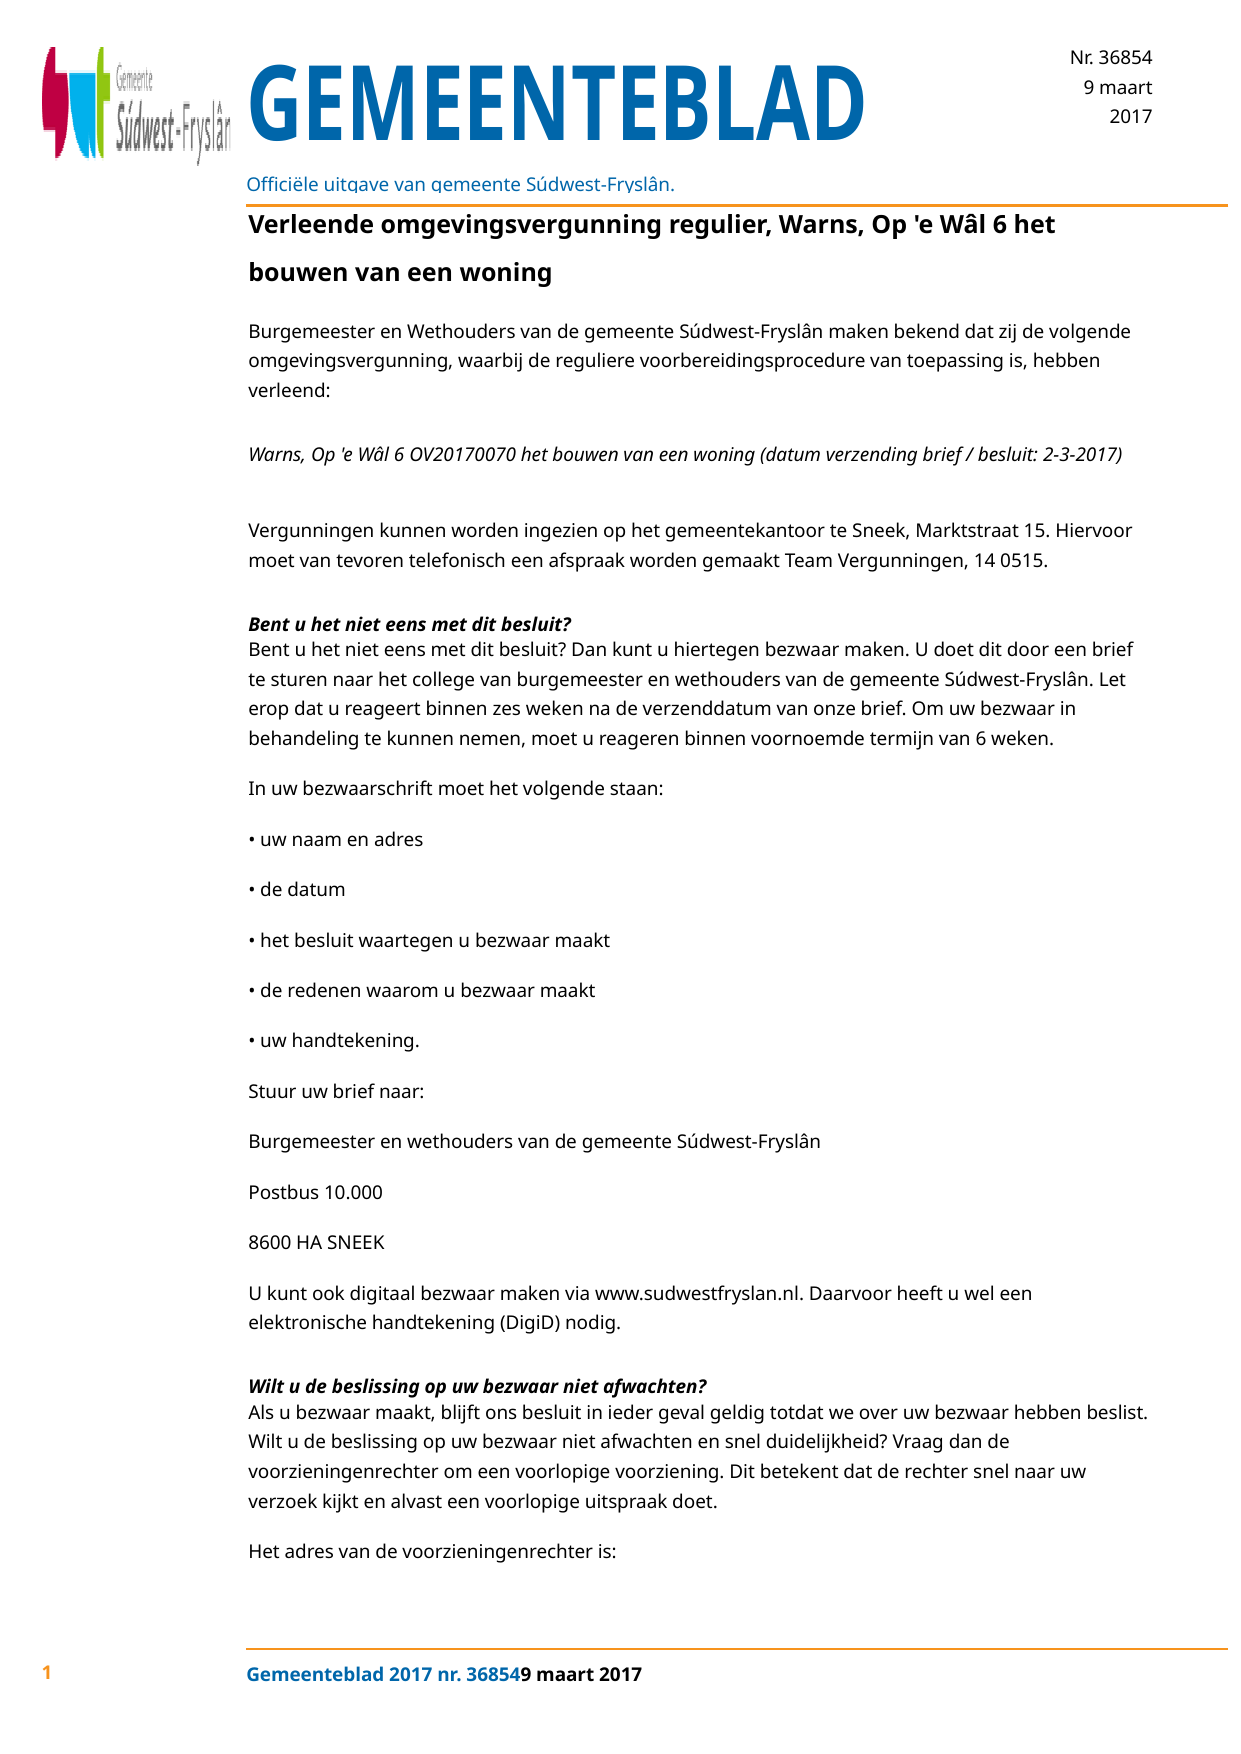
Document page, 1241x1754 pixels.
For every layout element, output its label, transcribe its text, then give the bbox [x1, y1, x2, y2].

text • de datum [248, 876, 1152, 902]
picture [41, 47, 231, 172]
text • uw naam en adres [248, 826, 1152, 852]
text Verleende omgevingsvergunning regulier, Warns, Op 'e Wâl 6 het bouwen van een woning [248, 207, 1152, 288]
text Bent u het niet eens met dit besluit? [248, 611, 1152, 636]
text U kunt ook digitaal bezwaar maken via www.sudwestfryslan.nl. Daarvoor heeft u wel een elektronische handtekening (DigiD) nodig. [248, 1280, 1152, 1335]
text Als u bezwaar maakt, blijft ons besluit in ieder geval geldig totdat we over uw bezwaar hebben beslist. Wilt u de beslissing op uw bezwaar niet afwachten en snel duidelijkheid? Vraag dan de voorzieningenrechter om een voorlopige voorziening. Dit betekent dat de rechter snel naar uw verzoek kijkt en alvast een voorlopige uitspraak doet. [248, 1399, 1152, 1513]
text 8600 HA SNEEK [248, 1229, 1152, 1255]
text Warns, Op 'e Wâl 6 OV20170070 het bouwen van een woning (datum verzending brief / besluit: 2-3-2017) [248, 441, 1152, 467]
text In uw bezwaarschrift moet het volgende staan: [248, 776, 1152, 801]
text Bent u het niet eens met dit besluit? Dan kunt u hiertegen bezwaar maken. U doet dit door een brief te sturen naar het college van burgemeester en wethouders van de gemeente Súdwest-Fryslân. Let erop dat u reageert binnen zes weken na de verzenddatum van onze brief. Om uw bezwaar in behandeling te kunnen nemen, moet u reageren binnen voornoemde termijn van 6 weken. [248, 636, 1152, 751]
text • uw handtekening. [248, 1028, 1152, 1053]
text Vergunningen kunnen worden ingezien op het gemeentekantoor te Sneek, Marktstraat 15. Hiervoor moet van tevoren telefonisch een afspraak worden gemaakt Team Vergunningen, 14 0515. [248, 517, 1152, 572]
text • de redenen waarom u bezwaar maakt [248, 977, 1152, 1003]
text Burgemeester en Wethouders van de gemeente Súdwest-Fryslân maken bekend dat zij de volgende omgevingsvergunning, waarbij de reguliere voorbereidingsprocedure van toepassing is, hebben verleend: [248, 318, 1152, 403]
text Postbus 10.000 [248, 1179, 1152, 1205]
text Stuur uw brief naar: [248, 1078, 1152, 1104]
text • het besluit waartegen u bezwaar maakt [248, 927, 1152, 953]
text Burgemeester en wethouders van de gemeente Súdwest-Fryslân [248, 1128, 1152, 1154]
text Het adres van de voorzieningenrechter is: [248, 1538, 1152, 1564]
text Wilt u de beslissing op uw bezwaar niet afwachten? [248, 1373, 1152, 1399]
